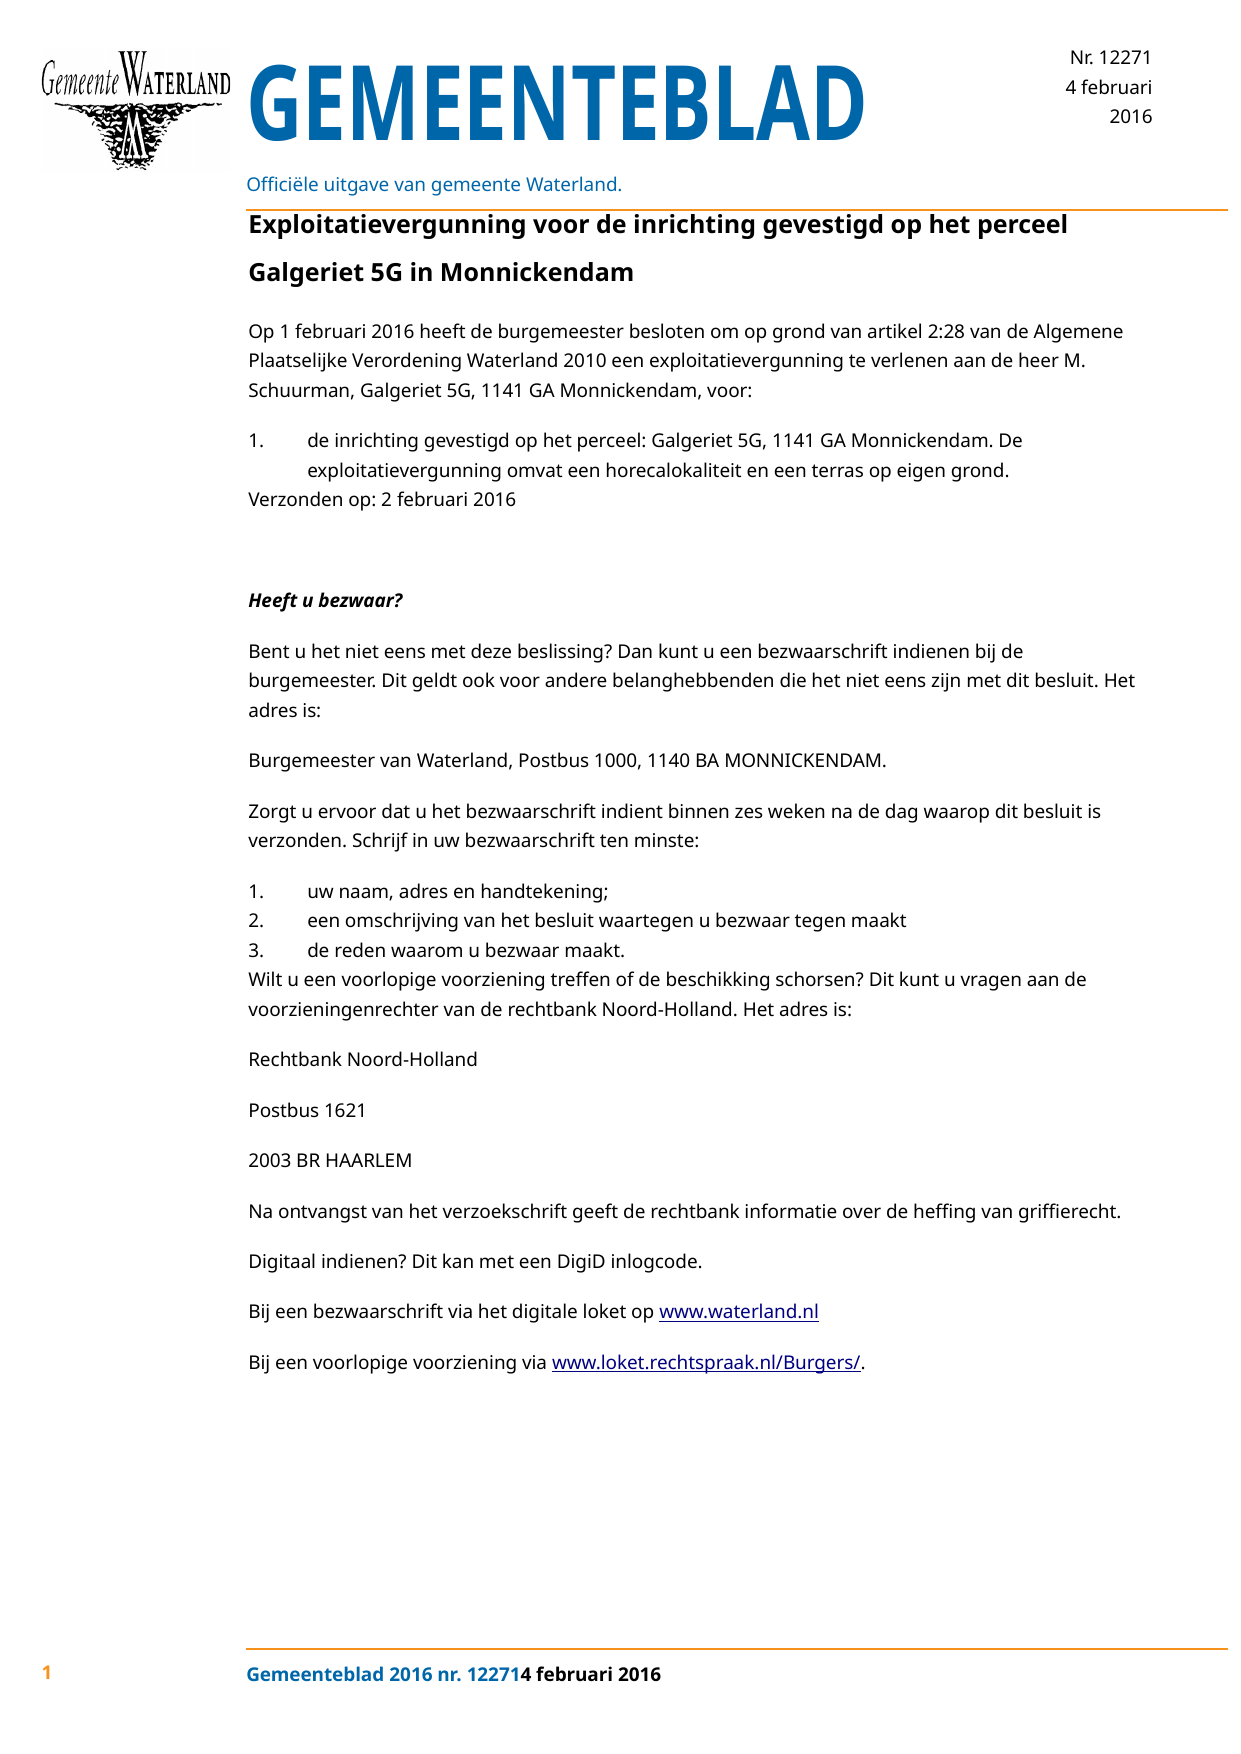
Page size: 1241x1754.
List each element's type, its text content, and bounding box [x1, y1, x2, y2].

text Bij een bezwaarschrift via het digitale loket op www.waterland.nl [248, 1299, 1152, 1324]
list een omschrijving van het besluit waartegen u bezwaar tegen maakt [248, 907, 1152, 933]
text Verzonden op: 2 februari 2016 [248, 487, 1152, 512]
text Postbus 1621 [248, 1097, 1152, 1123]
text Rechtbank Noord-Holland [248, 1047, 1152, 1072]
text Op 1 februari 2016 heeft de burgemeester besloten om op grond van artikel 2:28 van de Algemene Plaatselijke Verordening Waterland 2010 een exploitatievergunning te verlenen aan de heer M. Schuurman, Galgeriet 5G, 1141 GA Monnickendam, voor: [248, 318, 1152, 403]
list de inrichting gevestigd op het perceel: Galgeriet 5G, 1141 GA Monnickendam. De exploitatievergunning omvat een horecalokaliteit en een terras op eigen grond. [248, 427, 1152, 483]
text Heeft u bezwaar? [248, 587, 1152, 613]
text Burgemeester van Waterland, Postbus 1000, 1140 BA MONNICKENDAM. [248, 747, 1152, 773]
picture [41, 47, 231, 172]
text 2003 BR HAARLEM [248, 1147, 1152, 1173]
text Wilt u een voorlopige voorziening treffen of de beschikking schorsen? Dit kunt u vragen aan de voorzieningenrechter van de rechtbank Noord-Holland. Het adres is: [248, 967, 1152, 1022]
text Digitaal indienen? Dit kan met een DigiD inlogcode. [248, 1248, 1152, 1274]
list uw naam, adres en handtekening; [248, 878, 1152, 904]
text Na ontvangst van het verzoekschrift geeft de rechtbank informatie over de heffing van griffierecht. [248, 1198, 1152, 1224]
text Bent u het niet eens met deze beslissing? Dan kunt u een bezwaarschrift indienen bij de burgemeester. Dit geldt ook voor andere belanghebbenden die het niet eens zijn met dit besluit. Het adres is: [248, 638, 1152, 723]
text Zorgt u ervoor dat u het bezwaarschrift indient binnen zes weken na de dag waarop dit besluit is verzonden. Schrijf in uw bezwaarschrift ten minste: [248, 798, 1152, 853]
list de reden waarom u bezwaar maakt. [248, 937, 1152, 963]
text Bij een voorlopige voorziening via www.loket.rechtspraak.nl/Burgers/. [248, 1349, 1152, 1375]
text Exploitatievergunning voor de inrichting gevestigd op het perceel Galgeriet 5G in Monnickendam [248, 211, 1152, 288]
